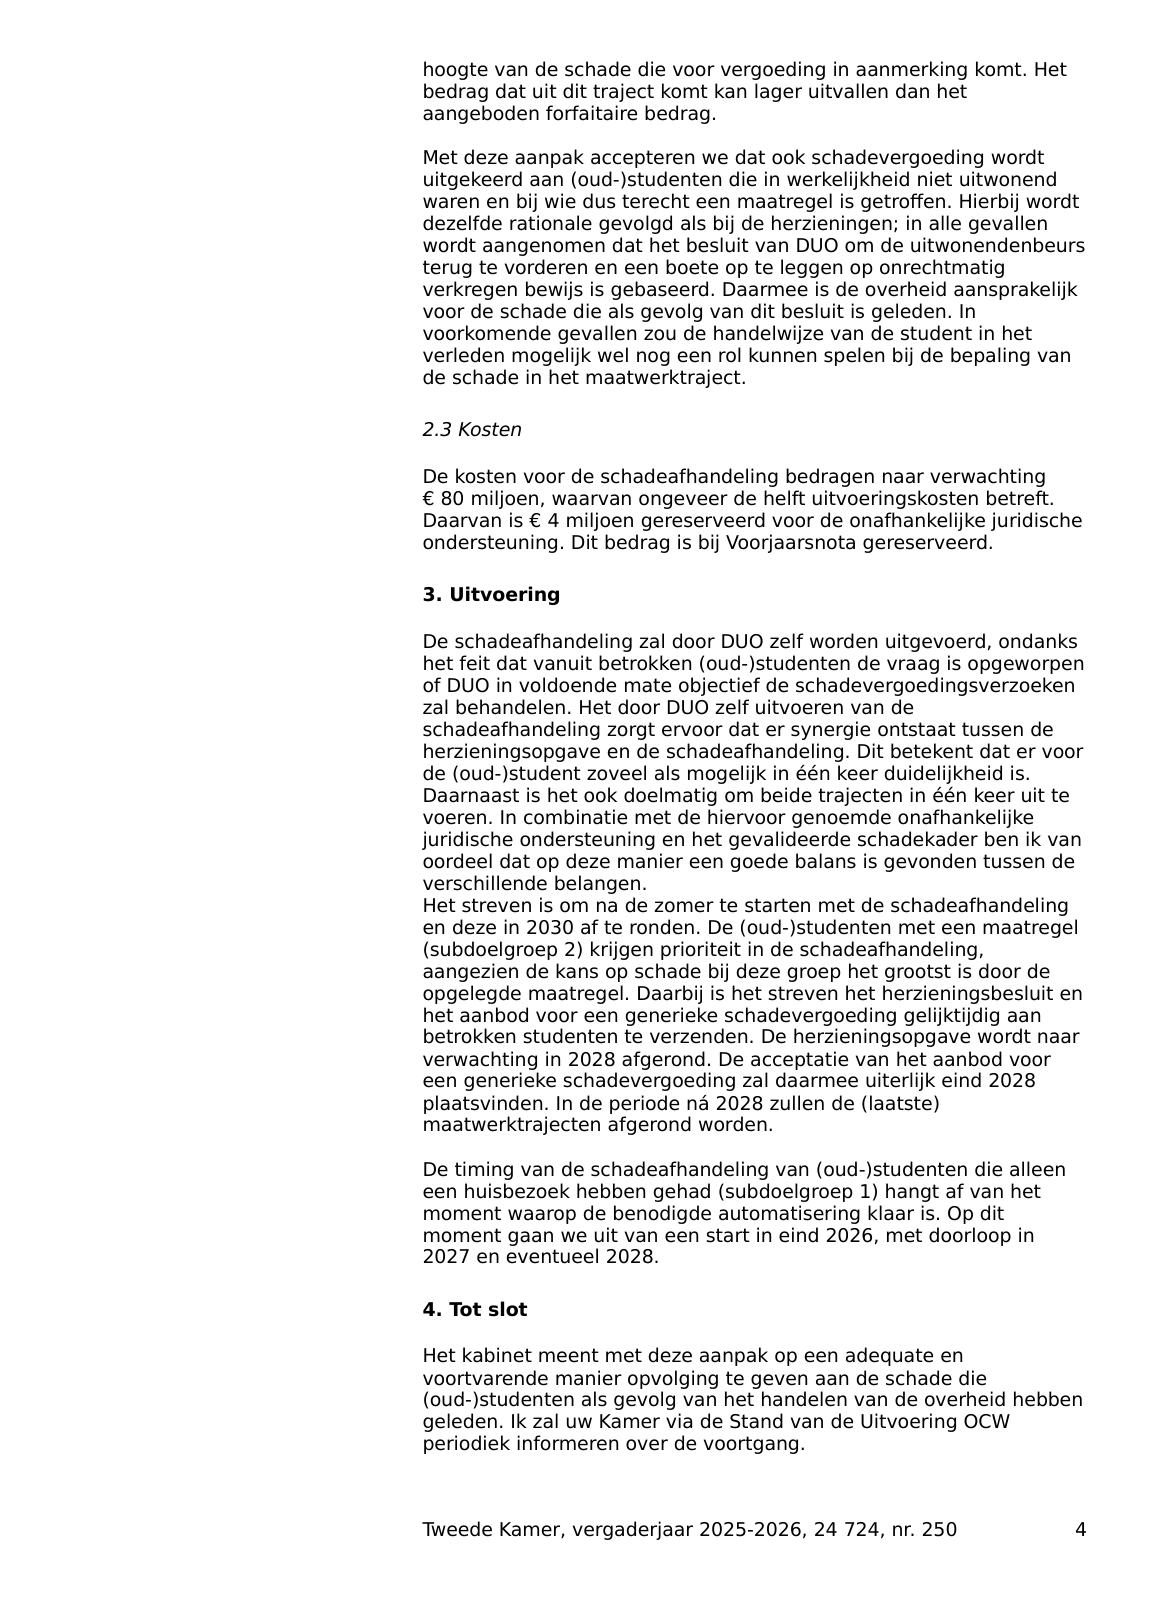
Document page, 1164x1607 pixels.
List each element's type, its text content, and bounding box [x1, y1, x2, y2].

subtitle 3. Uitvoering [422, 584, 1087, 606]
text De timing van de schadeafhandeling van (oud-)studenten die alleen een huisbezoek hebben gehad (subdoelgroep 1) hangt af van het moment waarop de benodigde automatisering klaar is. Op dit moment gaan we uit van een start in eind 2026, met doorloop in 2027 en eventueel 2028. [422, 1158, 1087, 1268]
subtitle 4. Tot slot [422, 1298, 1087, 1320]
text De schadeafhandeling zal door DUO zelf worden uitgevoerd, ondanks het feit dat vanuit betrokken (oud-)studenten de vraag is opgeworpen of DUO in voldoende mate objectief de schadevergoedingsverzoeken zal behandelen. Het door DUO zelf uitvoeren van de schadeafhandeling zorgt ervoor dat er synergie ontstaat tussen de herzieningsopgave en de schadeafhandeling. Dit betekent dat er voor de (oud-)student zoveel als mogelijk in één keer duidelijkheid is. Daarnaast is het ook doelmatig om beide trajecten in één keer uit te voeren. In combinatie met de hiervoor genoemde onafhankelijke juridische ondersteuning en het gevalideerde schadekader ben ik van oordeel dat op deze manier een goede balans is gevonden tussen de verschillende belangen. [422, 631, 1087, 894]
text Met deze aanpak accepteren we dat ook schadevergoeding wordt uitgekeerd aan (oud-)studenten die in werkelijkheid niet uitwonend waren en bij wie dus terecht een maatregel is getroffen. Hierbij wordt dezelfde rationale gevolgd als bij de herzieningen; in alle gevallen wordt aangenomen dat het besluit van DUO om de uitwonendenbeurs terug te vorderen en een boete op te leggen op onrechtmatig verkregen bewijs is gebaseerd. Daarmee is de overheid aansprakelijk voor de schade die als gevolg van dit besluit is geleden. In voorkomende gevallen zou de handelwijze van de student in het verleden mogelijk wel nog een rol kunnen spelen bij de bepaling van de schade in het maatwerktraject. [422, 147, 1087, 389]
text hoogte van de schade die voor vergoeding in aanmerking komt. Het bedrag dat uit dit traject komt kan lager uitvallen dan het aangeboden forfaitaire bedrag. [422, 59, 1087, 125]
text Het streven is om na de zomer te starten met de schadeafhandeling en deze in 2030 af te ronden. De (oud-)studenten met een maatregel (subdoelgroep 2) krijgen prioriteit in de schadeafhandeling, aangezien de kans op schade bij deze groep het grootst is door de opgelegde maatregel. Daarbij is het streven het herzieningsbesluit en het aanbod voor een generieke schadevergoeding gelijktijdig aan betrokken studenten te verzenden. De herzieningsopgave wordt naar verwachting in 2028 afgerond. De acceptatie van het aanbod voor een generieke schadevergoeding zal daarmee uiterlijk eind 2028 plaatsvinden. In de periode ná 2028 zullen de (laatste) maatwerktrajecten afgerond worden. [422, 894, 1087, 1136]
subtitle 2.3 Kosten [422, 419, 1087, 441]
text De kosten voor de schadeafhandeling bedragen naar verwachting € 80 miljoen, waarvan ongeveer de helft uitvoeringskosten betreft. Daarvan is € 4 miljoen gereserveerd voor de onafhankelijke juridische ondersteuning. Dit bedrag is bij Voorjaarsnota gereserveerd. [422, 466, 1087, 554]
text Het kabinet meent met deze aanpak op een adequate en voortvarende manier opvolging te geven aan de schade die (oud-)studenten als gevolg van het handelen van de overheid hebben geleden. Ik zal uw Kamer via de Stand van de Uitvoering OCW periodiek informeren over de voortgang. [422, 1345, 1087, 1455]
